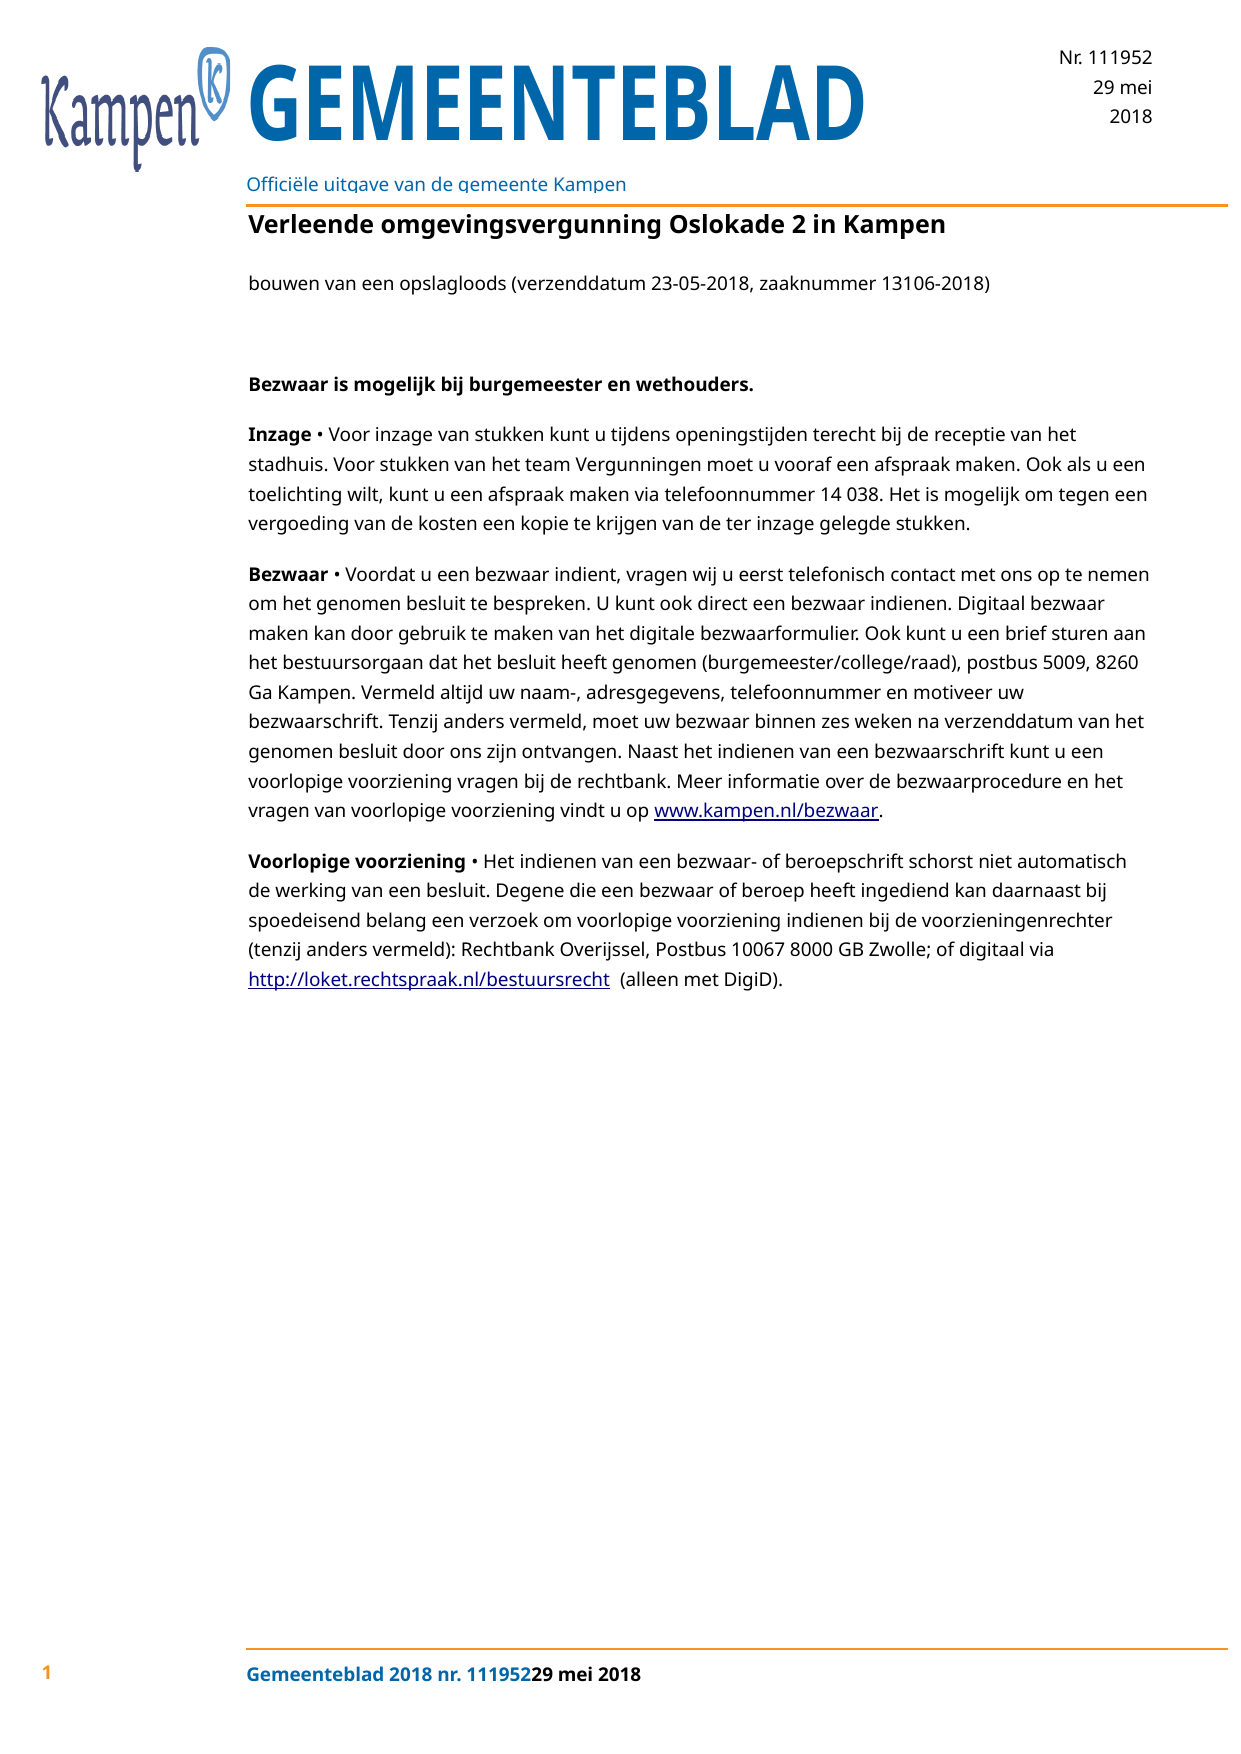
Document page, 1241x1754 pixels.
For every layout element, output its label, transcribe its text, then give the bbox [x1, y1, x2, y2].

text Voorlopige voorziening • Het indienen van een bezwaar- of beroepschrift schorst niet automatisch de werking van een besluit. Degene die een bezwaar of beroep heeft ingediend kan daarnaast bij spoedeisend belang een verzoek om voorlopige voorziening indienen bij de voorzieningenrechter (tenzij anders vermeld): Rechtbank Overijssel, Postbus 10067 8000 GB Zwolle; of digitaal via http://loket.rechtspraak.nl/bestuursrecht (alleen met DigiD). [248, 848, 1152, 992]
text Bezwaar • Voordat u een bezwaar indient, vragen wij u eerst telefonisch contact met ons op te nemen om het genomen besluit te bespreken. U kunt ook direct een bezwaar indienen. Digitaal bezwaar maken kan door gebruik te maken van het digitale bezwaarformulier. Ook kunt u een brief sturen aan het bestuursorgaan dat het besluit heeft genomen (burgemeester/college/raad), postbus 5009, 8260 Ga Kampen. Vermeld altijd uw naam-, adresgegevens, telefoonnummer en motiveer uw bezwaarschrift. Tenzij anders vermeld, moet uw bezwaar binnen zes weken na verzenddatum van het genomen besluit door ons zijn ontvangen. Naast het indienen van een bezwaarschrift kunt u een voorlopige voorziening vragen bij de rechtbank. Meer informatie over de bezwaarprocedure en het vragen van voorlopige voorziening vindt u op www.kampen.nl/bezwaar. [248, 561, 1152, 823]
text Bezwaar is mogelijk bij burgemeester en wethouders. [248, 371, 1152, 397]
text Inzage • Voor inzage van stukken kunt u tijdens openingstijden terecht bij de receptie van het stadhuis. Voor stukken van het team Vergunningen moet u vooraf een afspraak maken. Ook als u een toelichting wilt, kunt u een afspraak maken via telefoonnummer 14 038. Het is mogelijk om tegen een vergoeding van de kosten een kopie te krijgen van de ter inzage gelegde stukken. [248, 422, 1152, 536]
picture [41, 47, 231, 172]
text bouwen van een opslagloods (verzenddatum 23-05-2018, zaaknummer 13106-2018) [248, 270, 1152, 296]
text Verleende omgevingsvergunning Oslokade 2 in Kampen [248, 207, 1152, 241]
